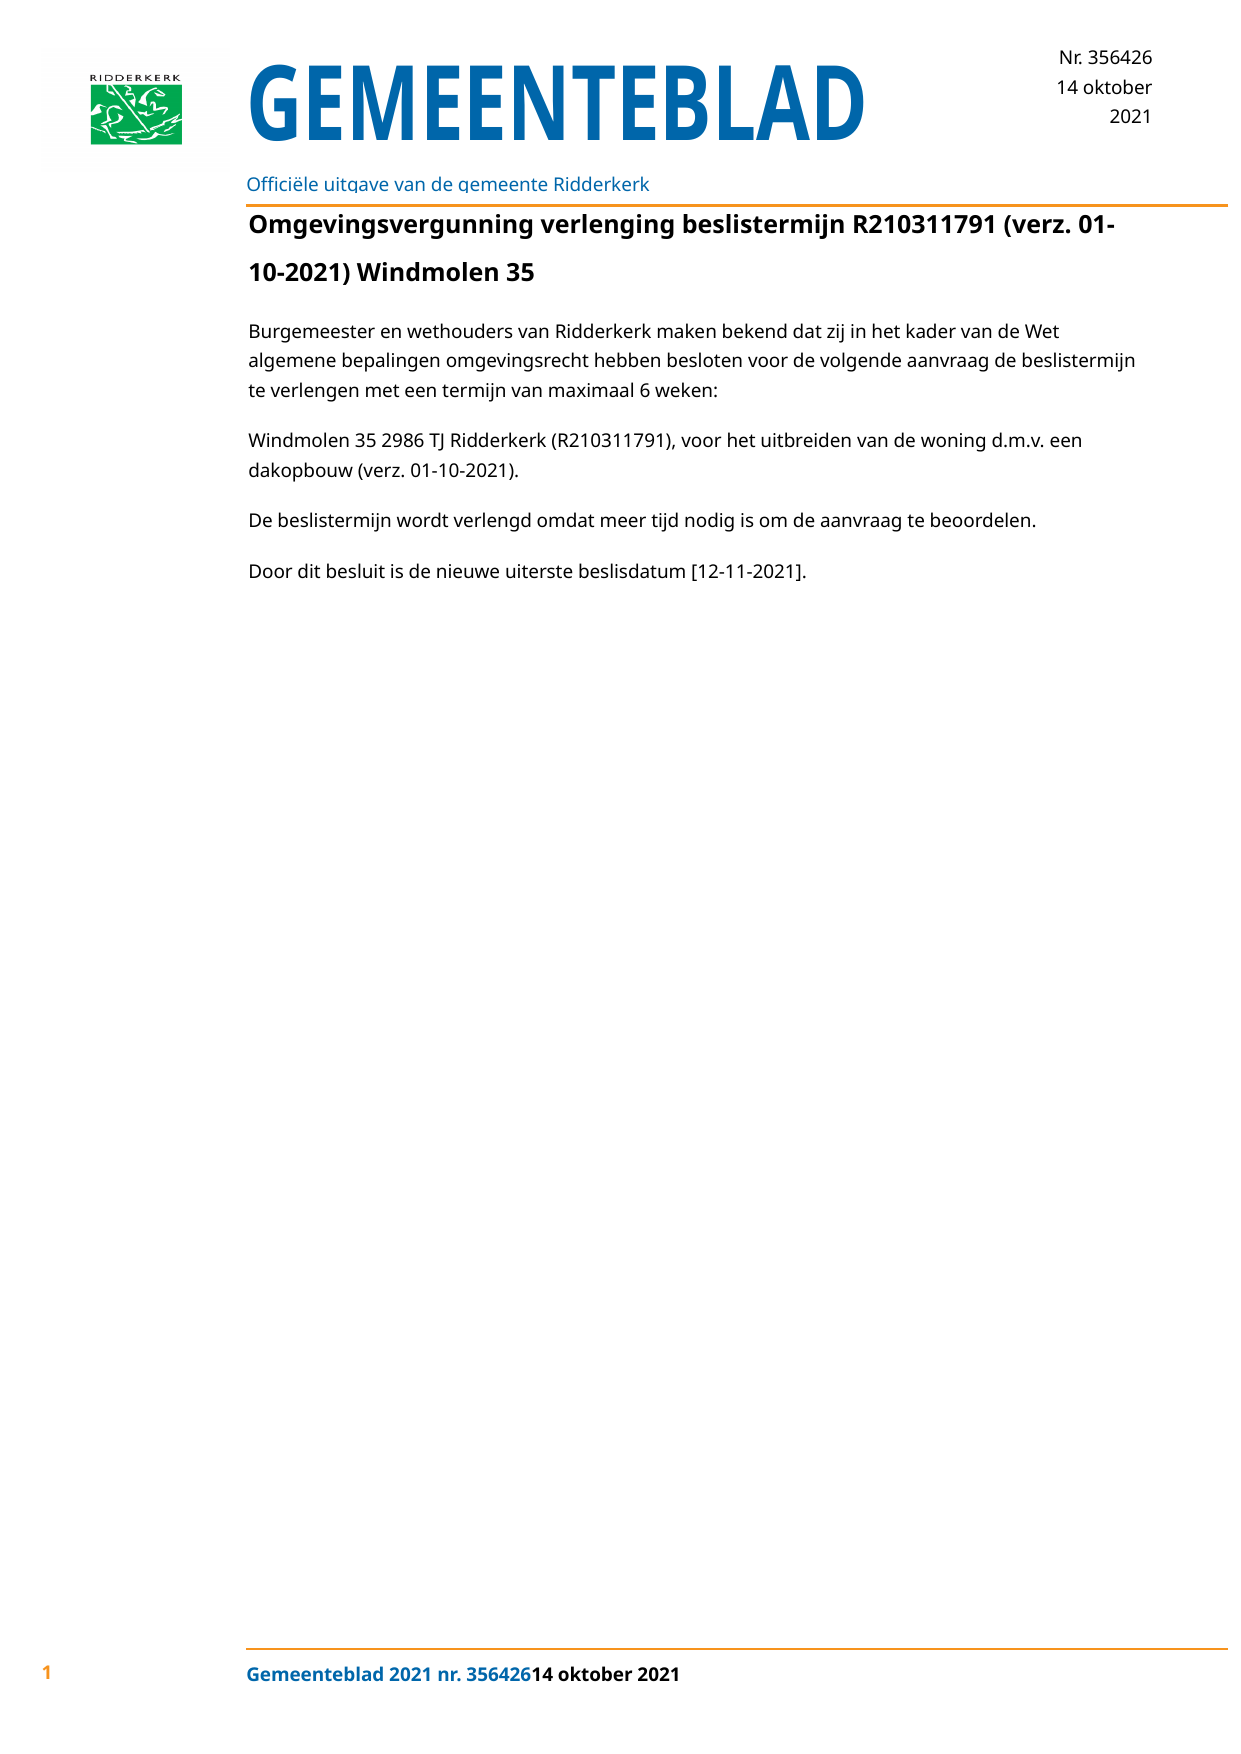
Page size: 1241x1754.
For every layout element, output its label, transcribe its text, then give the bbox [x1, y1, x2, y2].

text Burgemeester en wethouders van Ridderkerk maken bekend dat zij in het kader van de Wet algemene bepalingen omgevingsrecht hebben besloten voor de volgende aanvraag de beslistermijn te verlengen met een termijn van maximaal 6 weken: [248, 318, 1152, 403]
text De beslistermijn wordt verlengd omdat meer tijd nodig is om de aanvraag te beoordelen. [248, 507, 1152, 533]
text Door dit besluit is de nieuwe uiterste beslisdatum [12-11-2021]. [248, 558, 1152, 584]
text Omgevingsvergunning verlenging beslistermijn R210311791 (verz. 01-10-2021) Windmolen 35 [248, 207, 1152, 288]
text Windmolen 35 2986 TJ Ridderkerk (R210311791), voor het uitbreiden van de woning d.m.v. een dakopbouw (verz. 01-10-2021). [248, 427, 1152, 483]
picture [41, 47, 231, 172]
